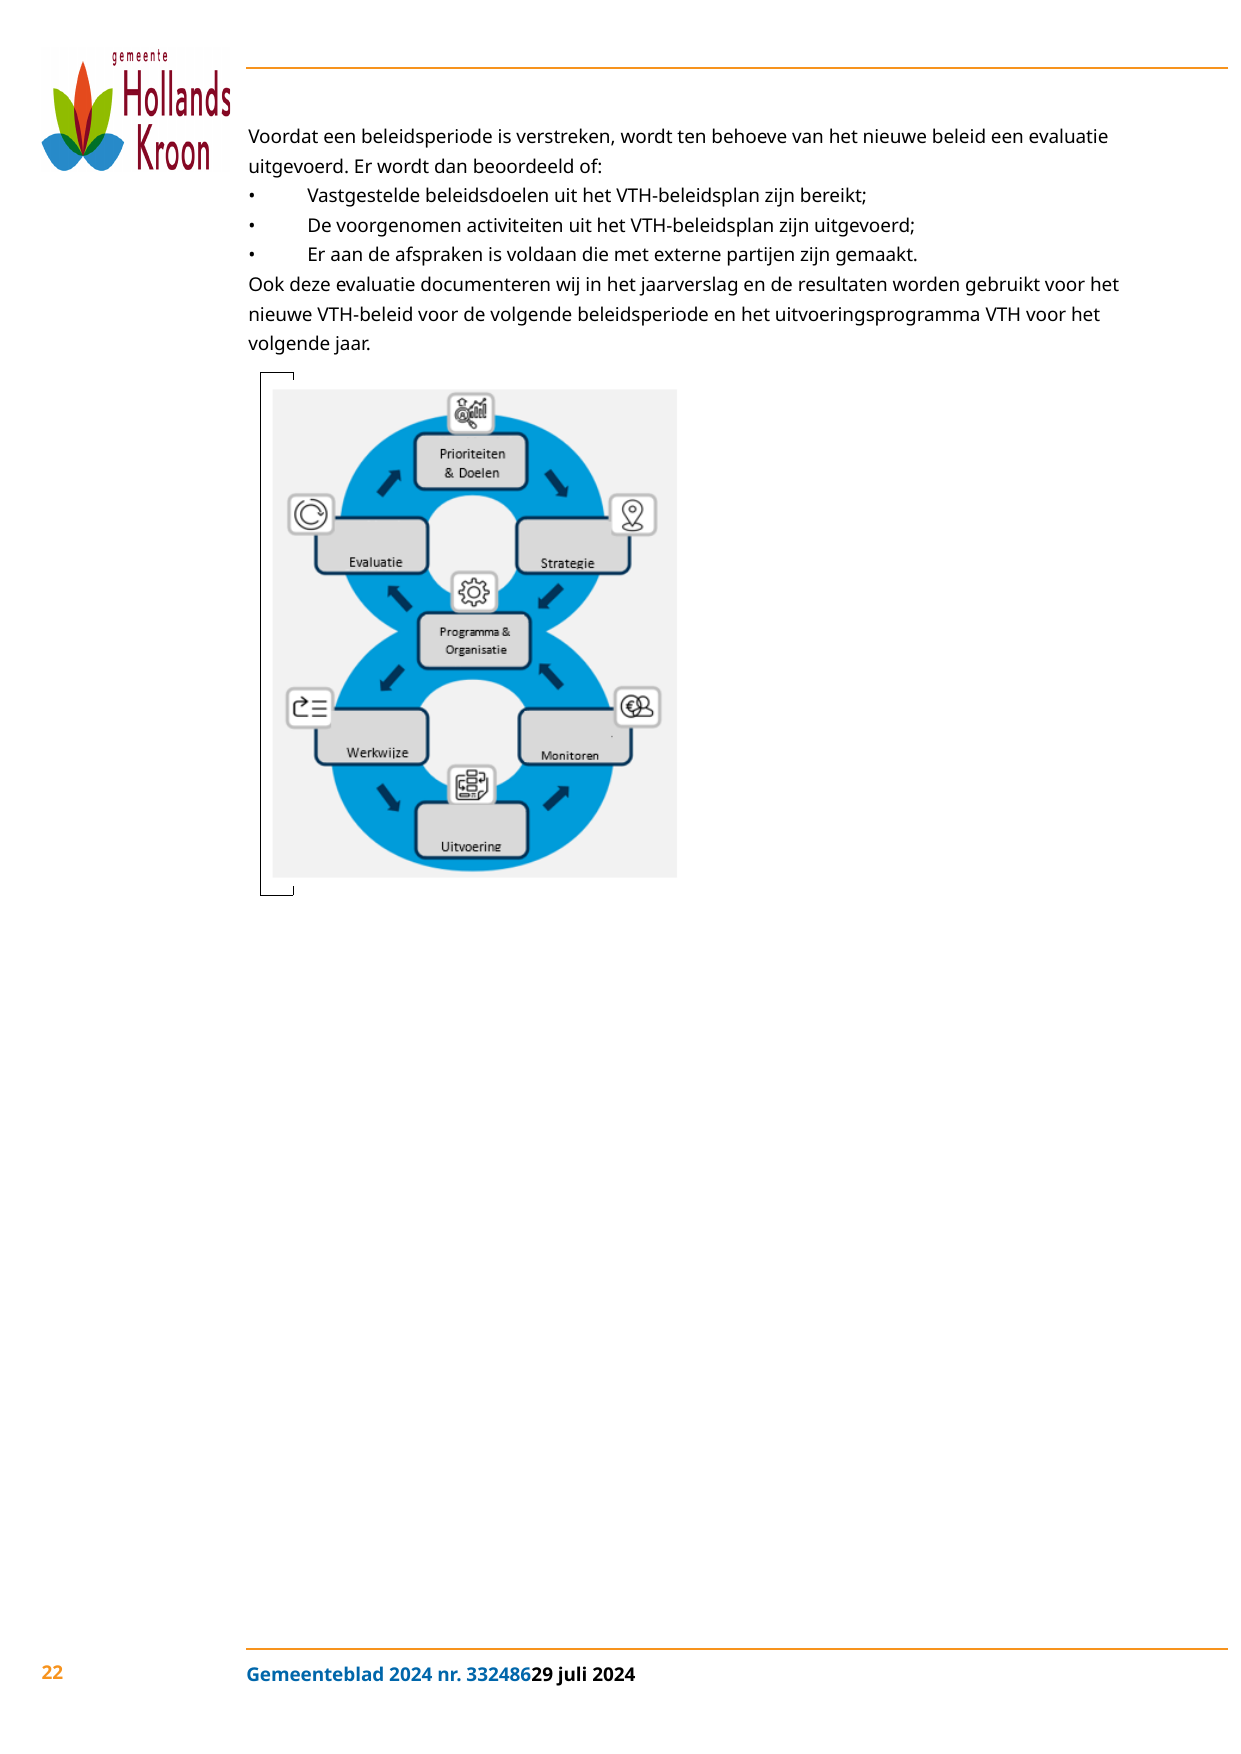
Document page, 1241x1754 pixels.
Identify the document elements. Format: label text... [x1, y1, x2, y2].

list De voorgenomen activiteiten uit het VTH-beleidsplan zijn uitgevoerd; [248, 212, 1152, 238]
text Ook deze evaluatie documenteren wij in het jaarverslag en de resultaten worden gebruikt voor het nieuwe VTH-beleid voor de volgende beleidsperiode en het uitvoeringsprogramma VTH voor het volgende jaar. [248, 271, 1152, 356]
picture [268, 380, 683, 886]
list Vastgestelde beleidsdoelen uit het VTH-beleidsplan zijn bereikt; [248, 182, 1152, 208]
text Voordat een beleidsperiode is verstreken, wordt ten behoeve van het nieuwe beleid een evaluatie uitgevoerd. Er wordt dan beoordeeld of: [248, 123, 1152, 178]
list Er aan de afspraken is voldaan die met externe partijen zijn gemaakt. [248, 242, 1152, 267]
picture [41, 47, 231, 172]
